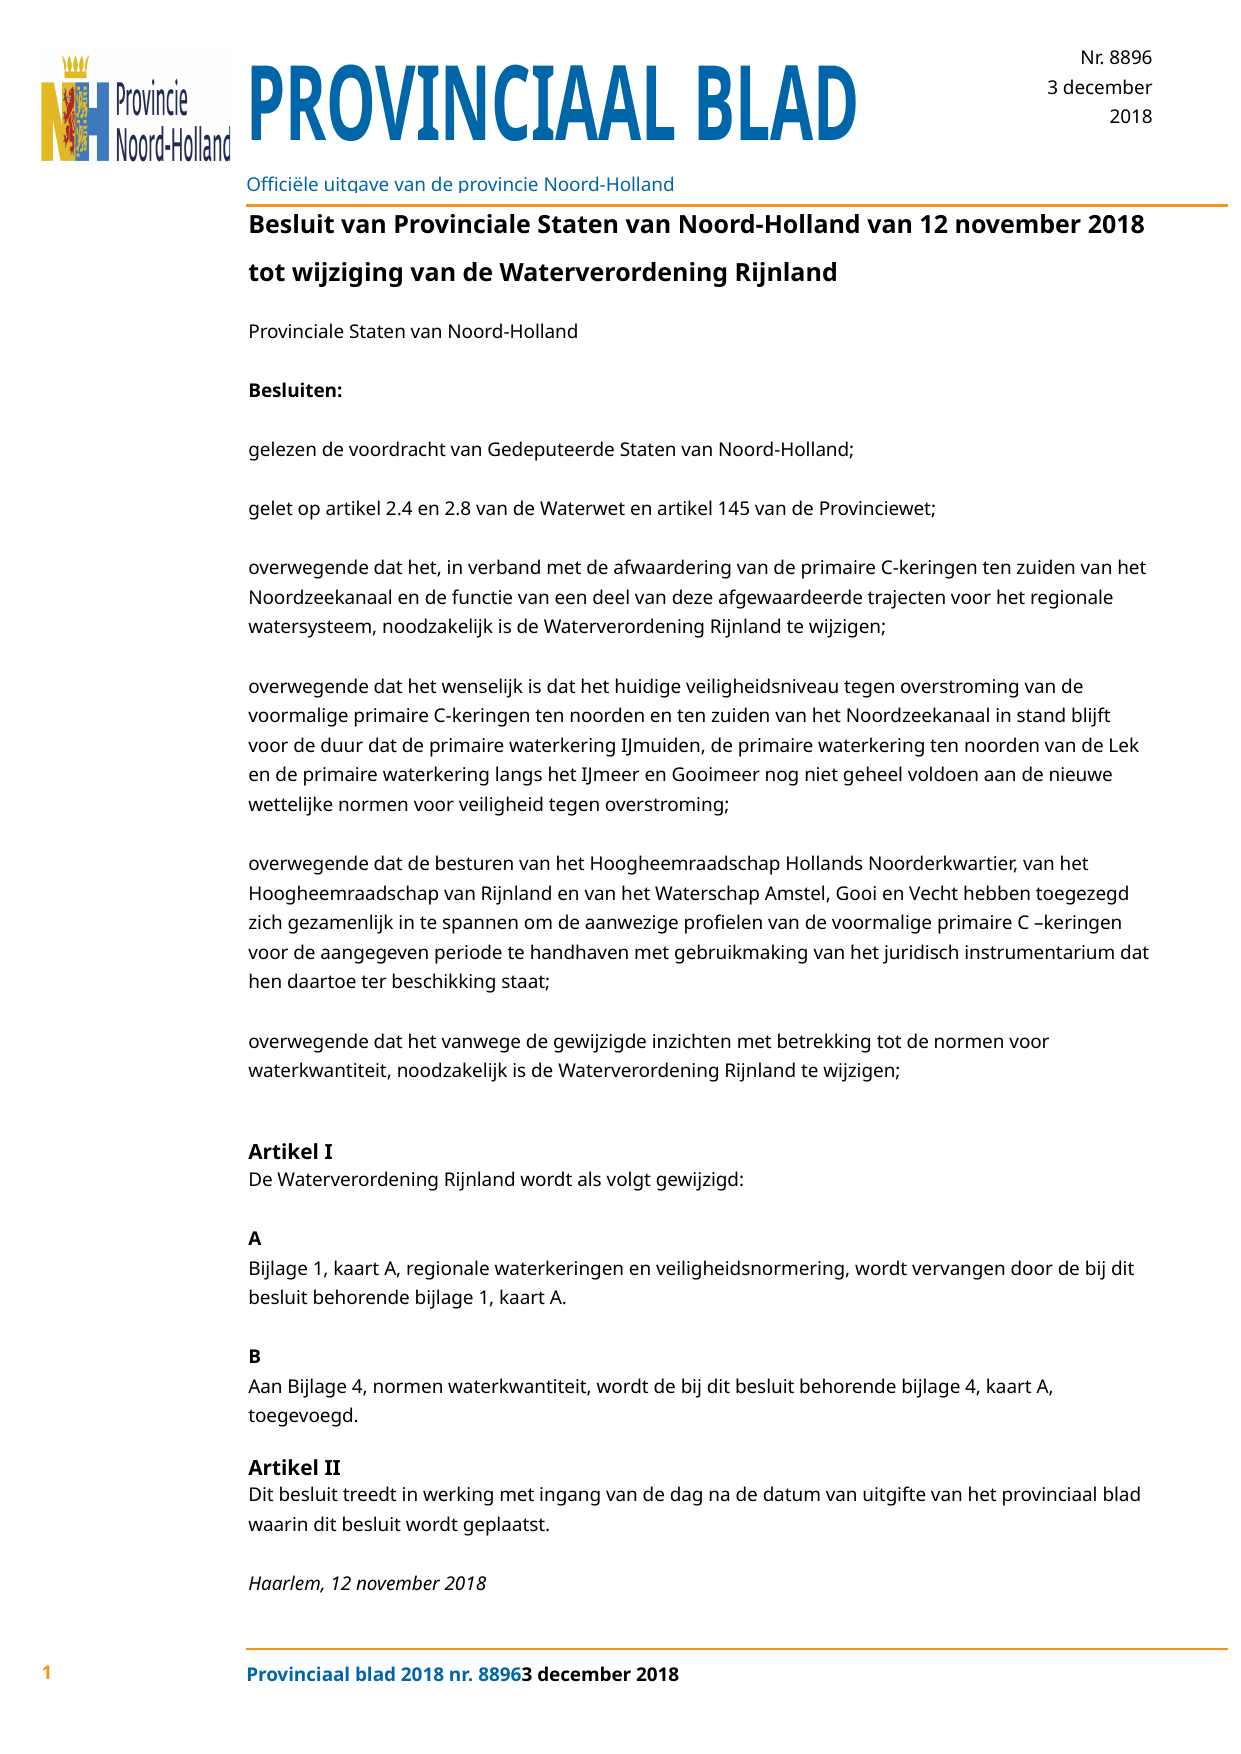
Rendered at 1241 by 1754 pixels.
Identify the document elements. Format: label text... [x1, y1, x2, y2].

text Bijlage 1, kaart A, regionale waterkeringen en veiligheidsnormering, wordt vervangen door de bij dit besluit behorende bijlage 1, kaart A. [248, 1255, 1152, 1310]
text Dit besluit treedt in werking met ingang van de dag na de datum van uitgifte van het provinciaal blad waarin dit besluit wordt geplaatst. [248, 1481, 1152, 1537]
text Aan Bijlage 4, normen waterkwantiteit, wordt de bij dit besluit behorende bijlage 4, kaart A, toegevoegd. [248, 1373, 1152, 1428]
text De Waterverordening Rijnland wordt als volgt gewijzigd: [248, 1166, 1152, 1192]
picture [41, 47, 231, 172]
text Besluiten: [248, 377, 1152, 403]
text A [248, 1225, 1152, 1251]
text gelet op artikel 2.4 en 2.8 van de Waterwet en artikel 145 van de Provinciewet; [248, 495, 1152, 521]
text overwegende dat de besturen van het Hoogheemraadschap Hollands Noorderkwartier, van het Hoogheemraadschap van Rijnland en van het Waterschap Amstel, Gooi en Vecht hebben toegezegd zich gezamenlijk in te spannen om de aanwezige profielen van de voormalige primaire C –keringen voor de aangegeven periode te handhaven met gebruikmaking van het juridisch instrumentarium dat hen daartoe ter beschikking staat; [248, 850, 1152, 994]
text Provinciale Staten van Noord-Holland [248, 318, 1152, 344]
text gelezen de voordracht van Gedeputeerde Staten van Noord-Holland; [248, 436, 1152, 462]
text overwegende dat het, in verband met de afwaardering van de primaire C-keringen ten zuiden van het Noordzeekanaal en de functie van een deel van deze afgewaardeerde trajecten voor het regionale watersysteem, noodzakelijk is de Waterverordening Rijnland te wijzigen; [248, 554, 1152, 639]
text Artikel II [248, 1453, 1152, 1481]
text Haarlem, 12 november 2018 [248, 1570, 1152, 1596]
text B [248, 1343, 1152, 1369]
text Artikel I [248, 1137, 1152, 1166]
text overwegende dat het wenselijk is dat het huidige veiligheidsniveau tegen overstroming van de voormalige primaire C-keringen ten noorden en ten zuiden van het Noordzeekanaal in stand blijft voor de duur dat de primaire waterkering IJmuiden, de primaire waterkering ten noorden van de Lek en de primaire waterkering langs het IJmeer en Gooimeer nog niet geheel voldoen aan de nieuwe wettelijke normen voor veiligheid tegen overstroming; [248, 673, 1152, 817]
text Besluit van Provinciale Staten van Noord-Holland van 12 november 2018 tot wijziging van de Waterverordening Rijnland [248, 207, 1152, 288]
text overwegende dat het vanwege de gewijzigde inzichten met betrekking tot de normen voor waterkwantiteit, noodzakelijk is de Waterverordening Rijnland te wijzigen; [248, 1028, 1152, 1083]
